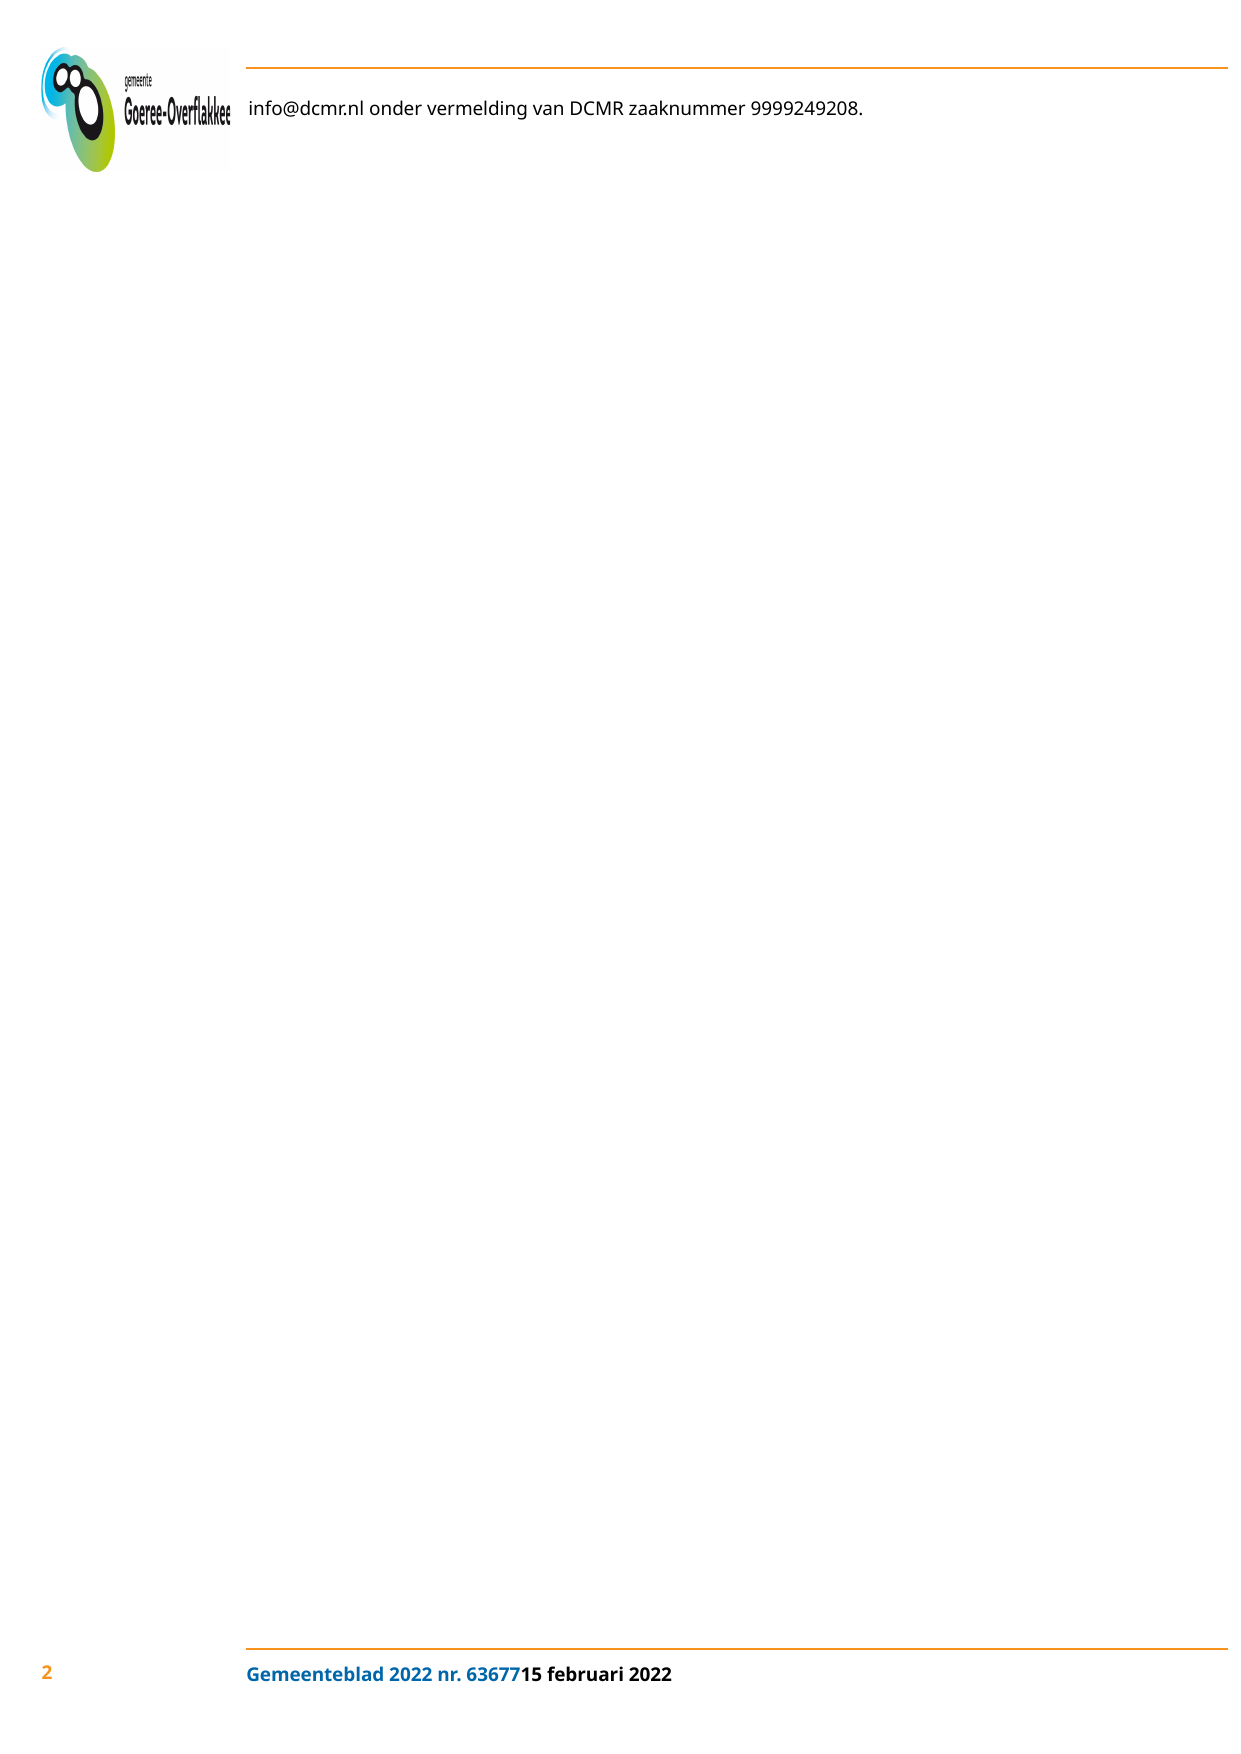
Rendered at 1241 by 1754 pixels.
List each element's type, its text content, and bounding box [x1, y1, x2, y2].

picture [41, 47, 231, 172]
text info@dcmr.nl onder vermelding van DCMR zaaknummer 9999249208. [248, 95, 1152, 121]
